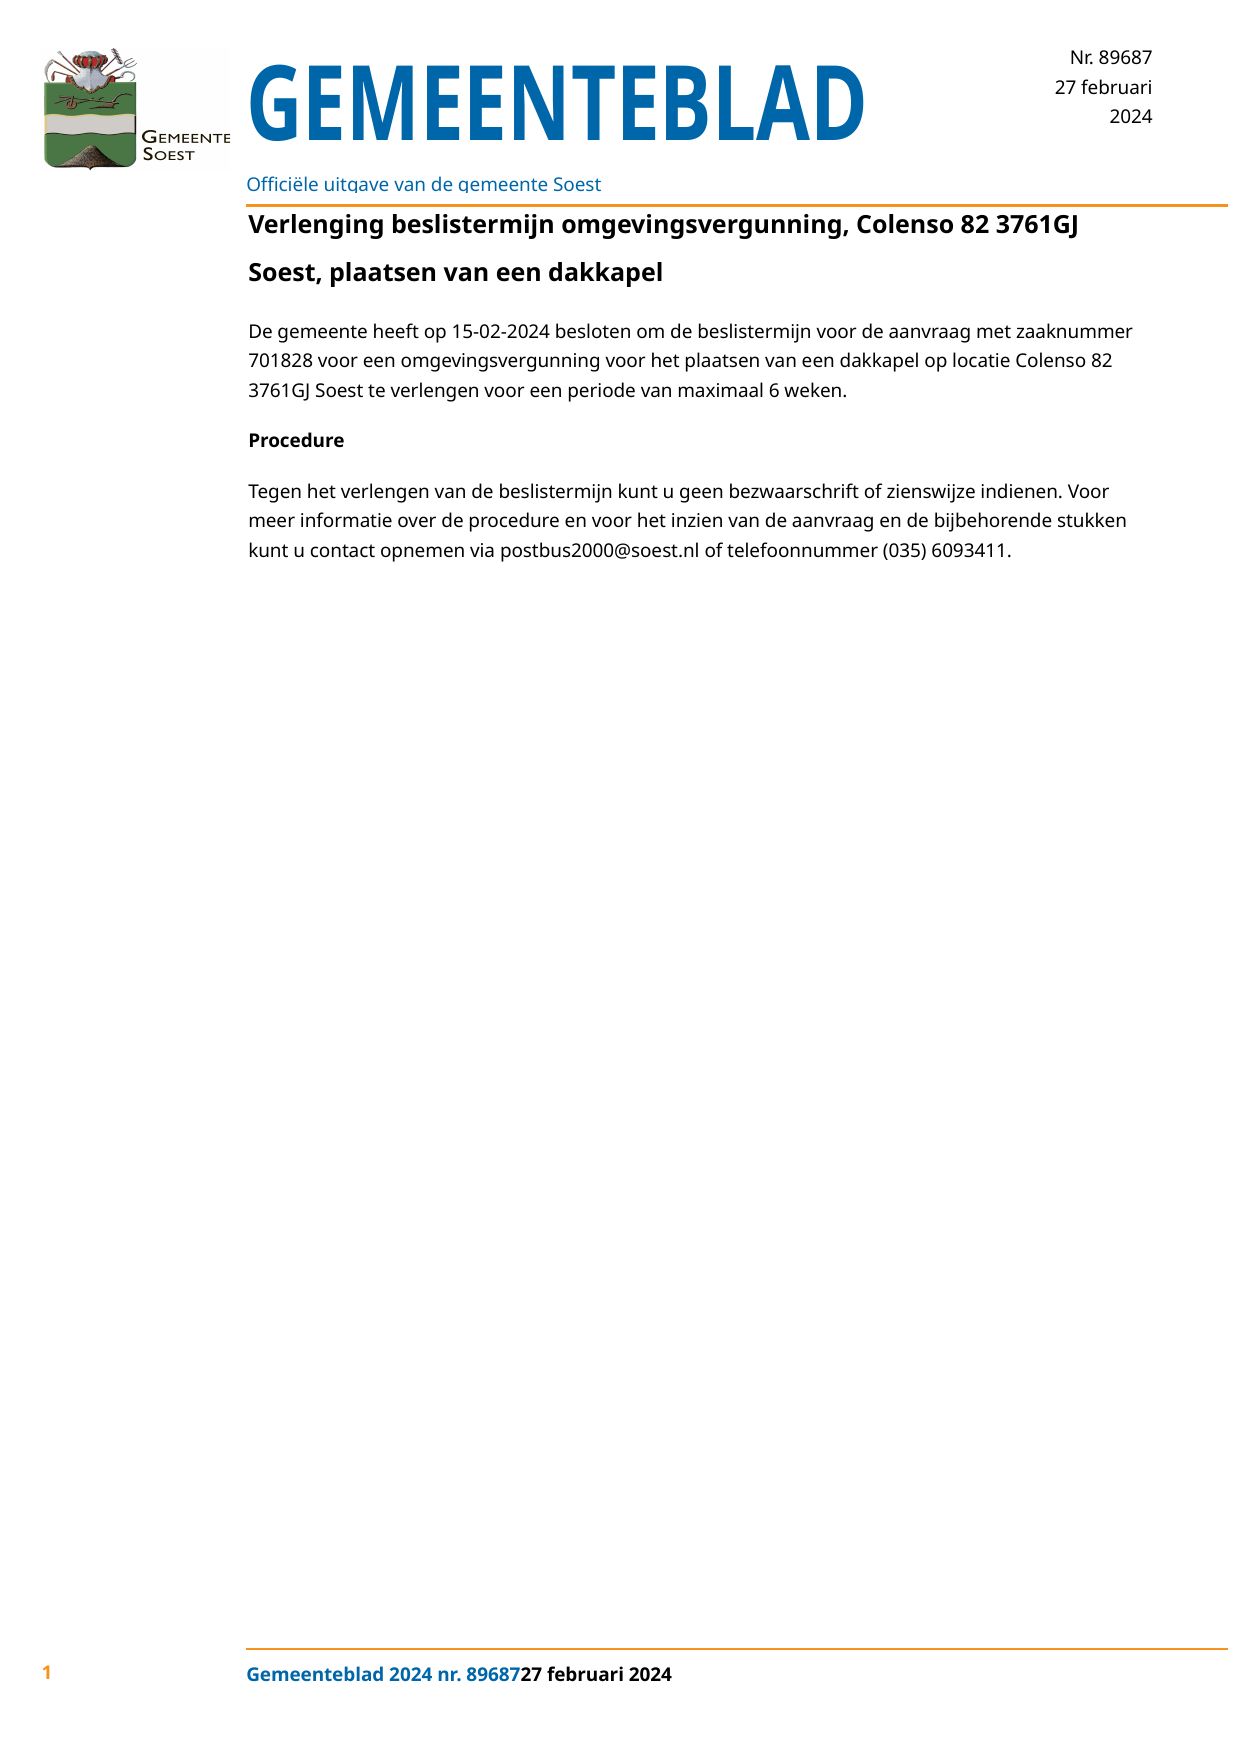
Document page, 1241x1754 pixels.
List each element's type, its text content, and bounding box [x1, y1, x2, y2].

text Procedure [248, 427, 1152, 453]
text Tegen het verlengen van de beslistermijn kunt u geen bezwaarschrift of zienswijze indienen. Voor meer informatie over de procedure en voor het inzien van de aanvraag en de bijbehorende stukken kunt u contact opnemen via postbus2000@soest.nl of telefoonnummer (035) 6093411. [248, 478, 1152, 563]
text Verlenging beslistermijn omgevingsvergunning, Colenso 82 3761GJ Soest, plaatsen van een dakkapel [248, 207, 1152, 288]
text De gemeente heeft op 15-02-2024 besloten om de beslistermijn voor de aanvraag met zaaknummer 701828 voor een omgevingsvergunning voor het plaatsen van een dakkapel op locatie Colenso 82 3761GJ Soest te verlengen voor een periode van maximaal 6 weken. [248, 318, 1152, 403]
picture [41, 47, 231, 172]
